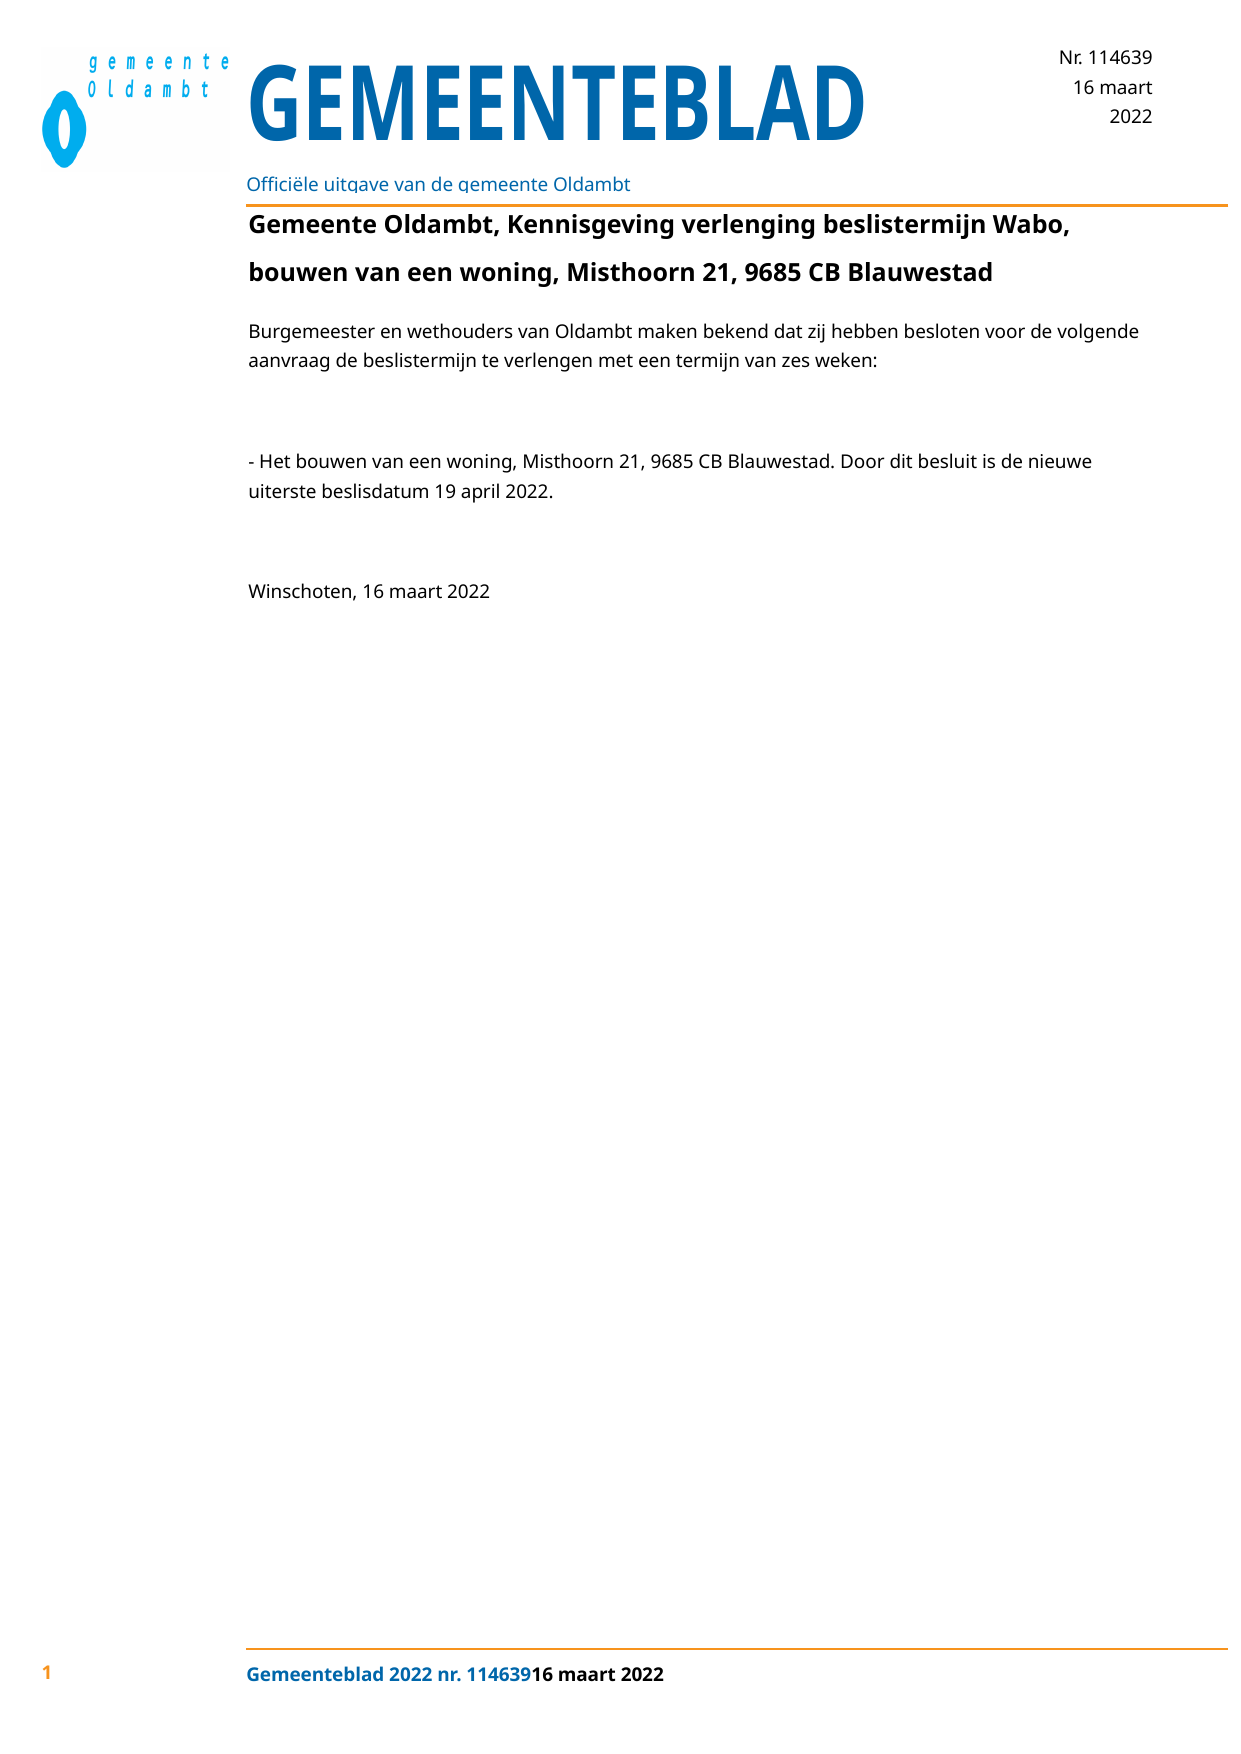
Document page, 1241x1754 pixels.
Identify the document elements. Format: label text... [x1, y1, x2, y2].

picture [41, 47, 231, 172]
text Burgemeester en wethouders van Oldambt maken bekend dat zij hebben besloten voor de volgende aanvraag de beslistermijn te verlengen met een termijn van zes weken: [248, 318, 1152, 373]
text - Het bouwen van een woning, Misthoorn 21, 9685 CB Blauwestad. Door dit besluit is de nieuwe uiterste beslisdatum 19 april 2022. [248, 448, 1152, 504]
text Winschoten, 16 maart 2022 [248, 579, 1152, 604]
text Gemeente Oldambt, Kennisgeving verlenging beslistermijn Wabo, bouwen van een woning, Misthoorn 21, 9685 CB Blauwestad [248, 207, 1152, 288]
